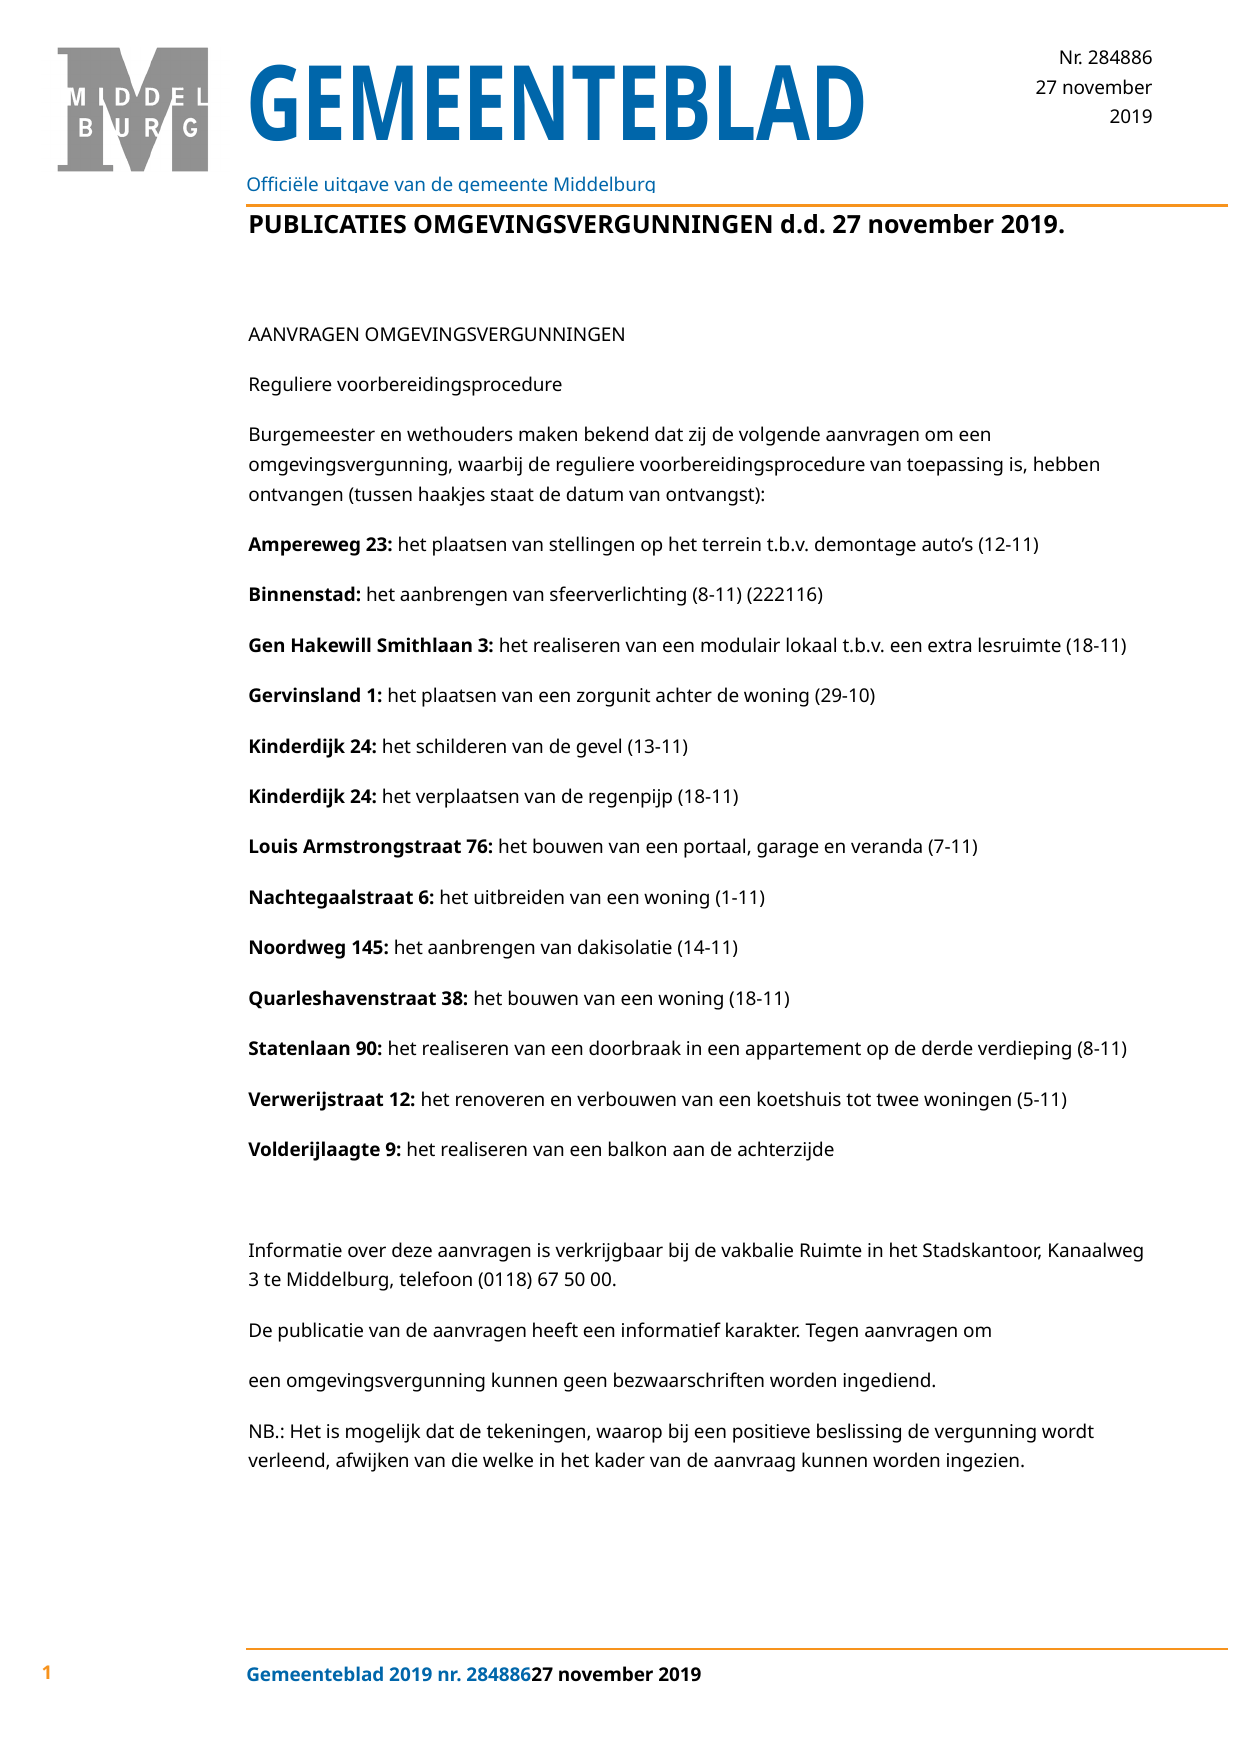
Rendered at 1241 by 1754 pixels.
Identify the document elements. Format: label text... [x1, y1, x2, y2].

text Quarleshavenstraat 38: het bouwen van een woning (18-11) [248, 985, 1152, 1011]
text De publicatie van de aanvragen heeft een informatief karakter. Tegen aanvragen om [248, 1317, 1152, 1343]
text een omgevingsvergunning kunnen geen bezwaarschriften worden ingediend. [248, 1367, 1152, 1393]
picture [41, 47, 231, 172]
text Burgemeester en wethouders maken bekend dat zij de volgende aanvragen om een omgevingsvergunning, waarbij de reguliere voorbereidingsprocedure van toepassing is, hebben ontvangen (tussen haakjes staat de datum van ontvangst): [248, 422, 1152, 506]
text Kinderdijk 24: het verplaatsen van de regenpijp (18-11) [248, 783, 1152, 809]
text Ampereweg 23: het plaatsen van stellingen op het terrein t.b.v. demontage auto’s (12-11) [248, 531, 1152, 557]
text Reguliere voorbereidingsprocedure [248, 371, 1152, 397]
text PUBLICATIES OMGEVINGSVERGUNNINGEN d.d. 27 november 2019. [248, 207, 1152, 241]
text Statenlaan 90: het realiseren van een doorbraak in een appartement op de derde verdieping (8-11) [248, 1035, 1152, 1061]
text Volderijlaagte 9: het realiseren van een balkon aan de achterzijde [248, 1136, 1152, 1162]
text Noordweg 145: het aanbrengen van dakisolatie (14-11) [248, 934, 1152, 960]
text Kinderdijk 24: het schilderen van de gevel (13-11) [248, 733, 1152, 758]
text Informatie over deze aanvragen is verkrijgbaar bij de vakbalie Ruimte in het Stadskantoor, Kanaalweg 3 te Middelburg, telefoon (0118) 67 50 00. [248, 1237, 1152, 1292]
text Gervinsland 1: het plaatsen van een zorgunit achter de woning (29-10) [248, 682, 1152, 708]
text Binnenstad: het aanbrengen van sfeerverlichting (8-11) (222116) [248, 582, 1152, 607]
text NB.: Het is mogelijk dat de tekeningen, waarop bij een positieve beslissing de vergunning wordt verleend, afwijken van die welke in het kader van de aanvraag kunnen worden ingezien. [248, 1418, 1152, 1473]
text Nachtegaalstraat 6: het uitbreiden van een woning (1-11) [248, 884, 1152, 910]
text Gen Hakewill Smithlaan 3: het realiseren van een modulair lokaal t.b.v. een extra lesruimte (18-11) [248, 632, 1152, 658]
text AANVRAGEN OMGEVINGSVERGUNNINGEN [248, 321, 1152, 346]
text Verwerijstraat 12: het renoveren en verbouwen van een koetshuis tot twee woningen (5-11) [248, 1086, 1152, 1111]
text Louis Armstrongstraat 76: het bouwen van een portaal, garage en veranda (7-11) [248, 834, 1152, 859]
